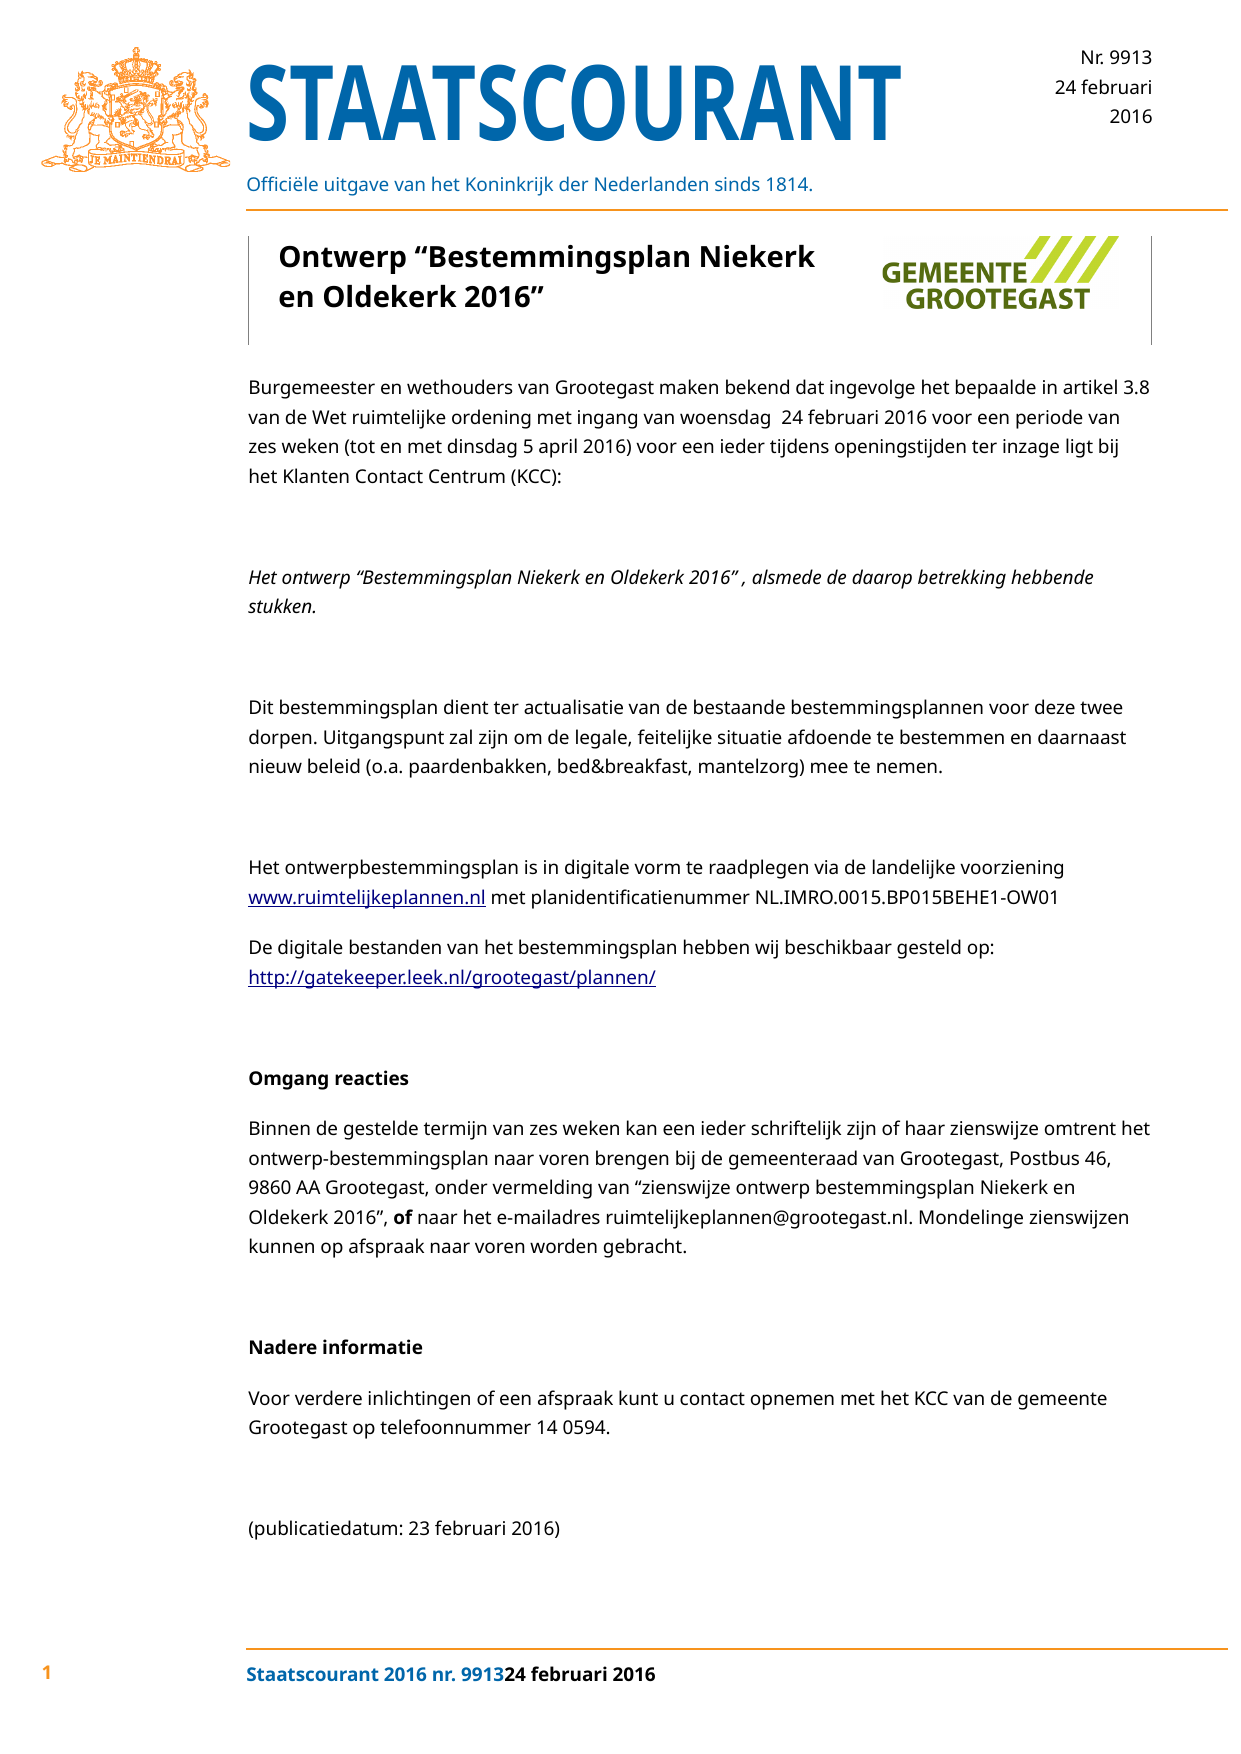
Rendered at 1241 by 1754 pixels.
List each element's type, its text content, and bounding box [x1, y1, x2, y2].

text Voor verdere inlichtingen of een afspraak kunt u contact opnemen met het KCC van de gemeente Grootegast op telefoonnummer 14 0594. [248, 1385, 1152, 1440]
text De digitale bestanden van het bestemmingsplan hebben wij beschikbaar gesteld op: http://gatekeeper.leek.nl/grootegast/plannen/ [248, 934, 1152, 989]
table_header [850, 236, 1151, 345]
text Binnen de gestelde termijn van zes weken kan een ieder schriftelijk zijn of haar zienswijze omtrent het ontwerp-bestemmingsplan naar voren brengen bij de gemeenteraad van Grootegast, Postbus 46, 9860 AA Grootegast, onder vermelding van “zienswijze ontwerp bestemmingsplan Niekerk en Oldekerk 2016”, of naar het e-mailadres ruimtelijkeplannen@grootegast.nl. Mondelinge zienswijzen kunnen op afspraak naar voren worden gebracht. [248, 1115, 1152, 1259]
text Het ontwerpbestemmingsplan is in digitale vorm te raadplegen via de landelijke voorziening www.ruimtelijkeplannen.nl met planidentificatienummer NL.IMRO.0015.BP015BEHE1-OW01 [248, 854, 1152, 909]
text Burgemeester en wethouders van Grootegast maken bekend dat ingevolge het bepaalde in artikel 3.8 van de Wet ruimtelijke ordening met ingang van woensdag 24 februari 2016 voor een periode van zes weken (tot en met dinsdag 5 april 2016) voor een ieder tijdens openingstijden ter inzage ligt bij het Klanten Contact Centrum (KCC): [248, 374, 1152, 489]
text (publicatiedatum: 23 februari 2016) [248, 1515, 1152, 1541]
text Het ontwerp “Bestemmingsplan Niekerk en Oldekerk 2016” , alsmede de daarop betrekking hebbende stukken. [248, 564, 1152, 619]
text Dit bestemmingsplan dient ter actualisatie van de bestaande bestemmingsplannen voor deze twee dorpen. Uitgangspunt zal zijn om de legale, feitelijke situatie afdoende te bestemmen en daarnaast nieuw beleid (o.a. paardenbakken, bed&breakfast, mantelzorg) mee te nemen. [248, 694, 1152, 779]
text Nadere informatie [248, 1334, 1152, 1360]
table_header Ontwerp “Bestemmingsplan Niekerk en Oldekerk 2016” [249, 236, 850, 345]
picture [41, 47, 231, 172]
text Omgang reacties [248, 1065, 1152, 1090]
picture [882, 236, 1119, 309]
